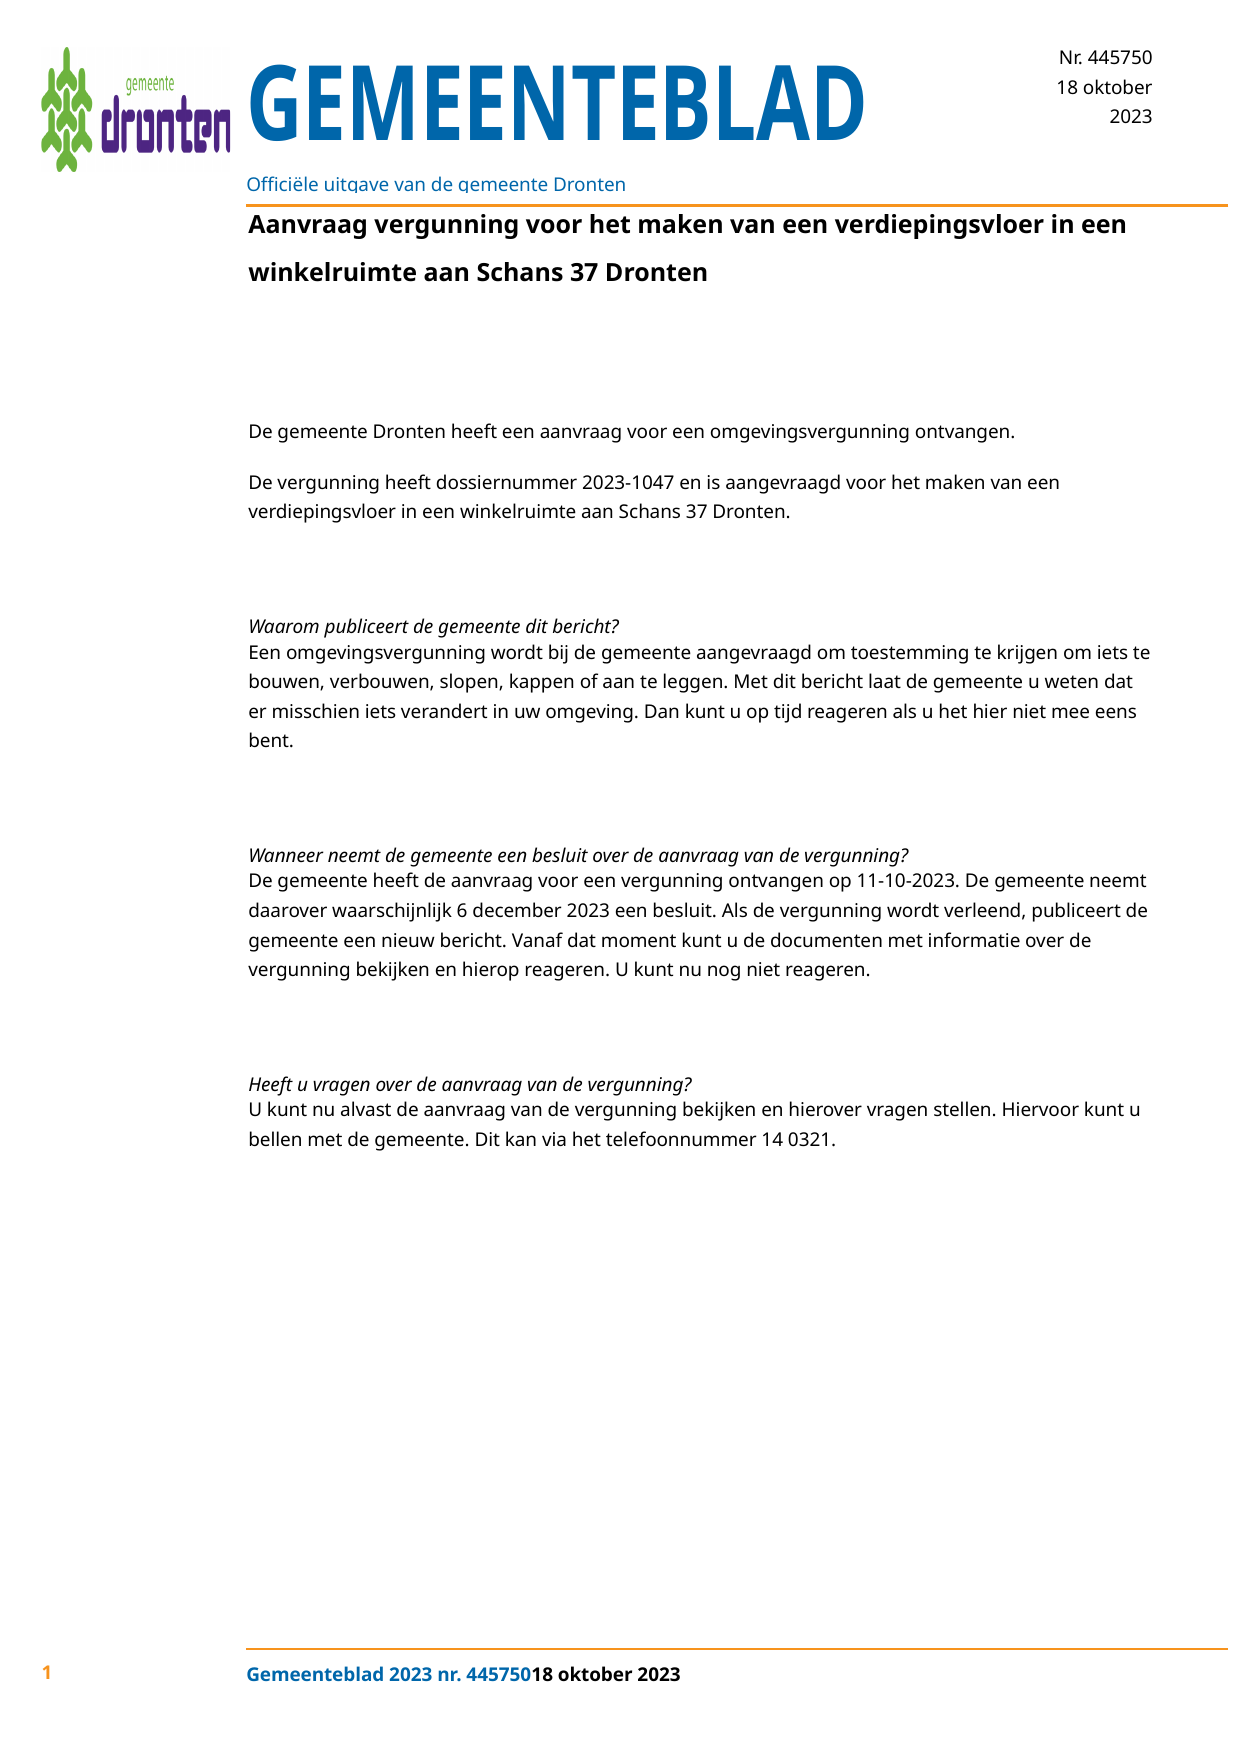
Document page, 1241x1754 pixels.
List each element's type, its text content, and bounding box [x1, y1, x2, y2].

text Aanvraag vergunning voor het maken van een verdiepingsvloer in een winkelruimte aan Schans 37 Dronten [248, 207, 1152, 288]
picture [41, 47, 231, 172]
text Een omgevingsvergunning wordt bij de gemeente aangevraagd om toestemming te krijgen om iets te bouwen, verbouwen, slopen, kappen of aan te leggen. Met dit bericht laat de gemeente u weten dat er misschien iets verandert in uw omgeving. Dan kunt u op tijd reageren als u het hier niet mee eens bent. [248, 639, 1152, 753]
text De gemeente Dronten heeft een aanvraag voor een omgevingsvergunning ontvangen. [248, 419, 1152, 444]
text U kunt nu alvast de aanvraag van de vergunning bekijken en hierover vragen stellen. Hiervoor kunt u bellen met de gemeente. Dit kan via het telefoonnummer 14 0321. [248, 1097, 1152, 1152]
text De gemeente heeft de aanvraag voor een vergunning ontvangen op 11-10-2023. De gemeente neemt daarover waarschijnlijk 6 december 2023 een besluit. Als de vergunning wordt verleend, publiceert de gemeente een nieuw bericht. Vanaf dat moment kunt u de documenten met informatie over de vergunning bekijken en hierop reageren. U kunt nu nog niet reageren. [248, 868, 1152, 982]
text Heeft u vragen over de aanvraag van de vergunning? [248, 1071, 1152, 1097]
text Wanneer neemt de gemeente een besluit over de aanvraag van de vergunning? [248, 842, 1152, 868]
text De vergunning heeft dossiernummer 2023-1047 en is aangevraagd voor het maken van een verdiepingsvloer in een winkelruimte aan Schans 37 Dronten. [248, 469, 1152, 524]
text Waarom publiceert de gemeente dit bericht? [248, 613, 1152, 639]
